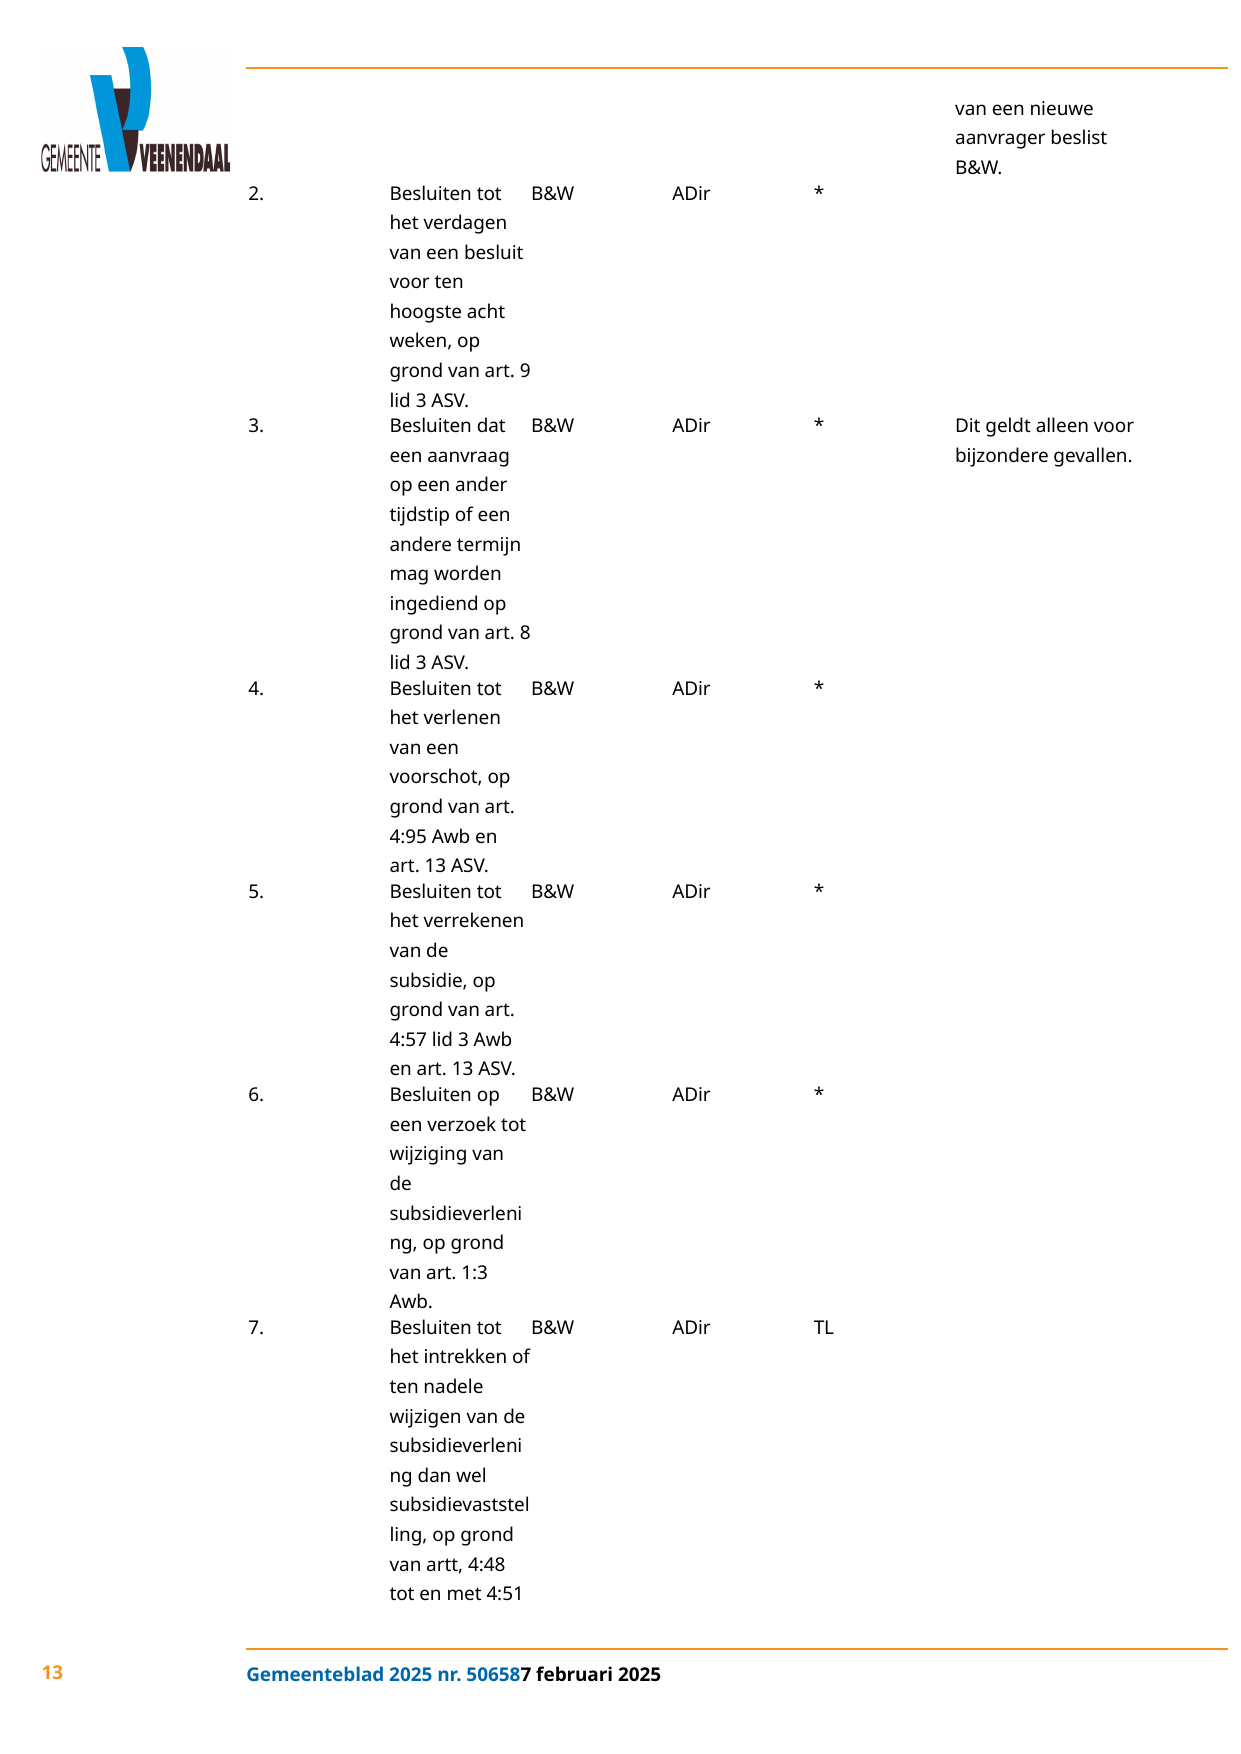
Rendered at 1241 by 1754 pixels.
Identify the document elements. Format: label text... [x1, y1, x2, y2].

table_cell Dit geldt alleen voor bijzondere gevallen. [955, 413, 1152, 675]
picture [123, 47, 231, 172]
table_cell ADir [672, 413, 813, 675]
table_cell * [814, 413, 955, 675]
table_cell Besluiten tot het verdagen van een besluit voor ten hoogste acht weken, op grond van art. 9 lid 3 ASV. [389, 180, 531, 412]
table_cell [955, 1081, 1152, 1314]
table_cell Besluiten op een verzoek tot wijziging van de subsidieverlening, op grond van art. 1:3 Awb. [389, 1081, 531, 1314]
table_cell [814, 95, 955, 180]
table_cell [955, 1314, 1152, 1606]
table_cell B&W [531, 878, 672, 1081]
table_cell B&W [531, 413, 672, 675]
table_cell * [814, 878, 955, 1081]
table_cell [389, 95, 531, 180]
table_cell Besluiten tot het intrekken of ten nadele wijzigen van de subsidieverlening dan wel subsidievaststelling, op grond van artt, 4:48 tot en met 4:51 [389, 1314, 531, 1606]
table_cell B&W [531, 675, 672, 878]
table_cell TL [814, 1314, 955, 1606]
table_cell Besluiten tot het verlenen van een voorschot, op grond van art. 4:95 Awb en art. 13 ASV. [389, 675, 531, 878]
table_cell [955, 878, 1152, 1081]
table_cell [672, 95, 813, 180]
table_cell [248, 95, 389, 180]
table_cell [248, 878, 389, 1081]
table_cell B&W [531, 1081, 672, 1314]
table_cell * [814, 1081, 955, 1314]
table_cell [248, 180, 389, 412]
table_cell [531, 95, 672, 180]
table_cell [955, 180, 1152, 412]
table_cell Besluiten tot het verrekenen van de subsidie, op grond van art. 4:57 lid 3 Awb en art. 13 ASV. [389, 878, 531, 1081]
table_cell van een nieuwe aanvrager beslist B&W. [955, 95, 1152, 180]
table_cell ADir [672, 1081, 813, 1314]
table_cell ADir [672, 675, 813, 878]
table_cell B&W [531, 180, 672, 412]
table_cell ADir [672, 878, 813, 1081]
table_cell B&W [531, 1314, 672, 1606]
table_cell Besluiten dat een aanvraag op een ander tijdstip of een andere termijn mag worden ingediend op grond van art. 8 lid 3 ASV. [389, 413, 531, 675]
table_cell ADir [672, 180, 813, 412]
picture [41, 47, 130, 172]
table_cell * [814, 180, 955, 412]
table_cell ADir [672, 1314, 813, 1606]
table_cell [955, 675, 1152, 878]
table_cell * [814, 675, 955, 878]
table_cell [248, 675, 389, 878]
table_cell [248, 1314, 389, 1606]
table_cell [248, 1081, 389, 1314]
table_cell [248, 413, 389, 675]
